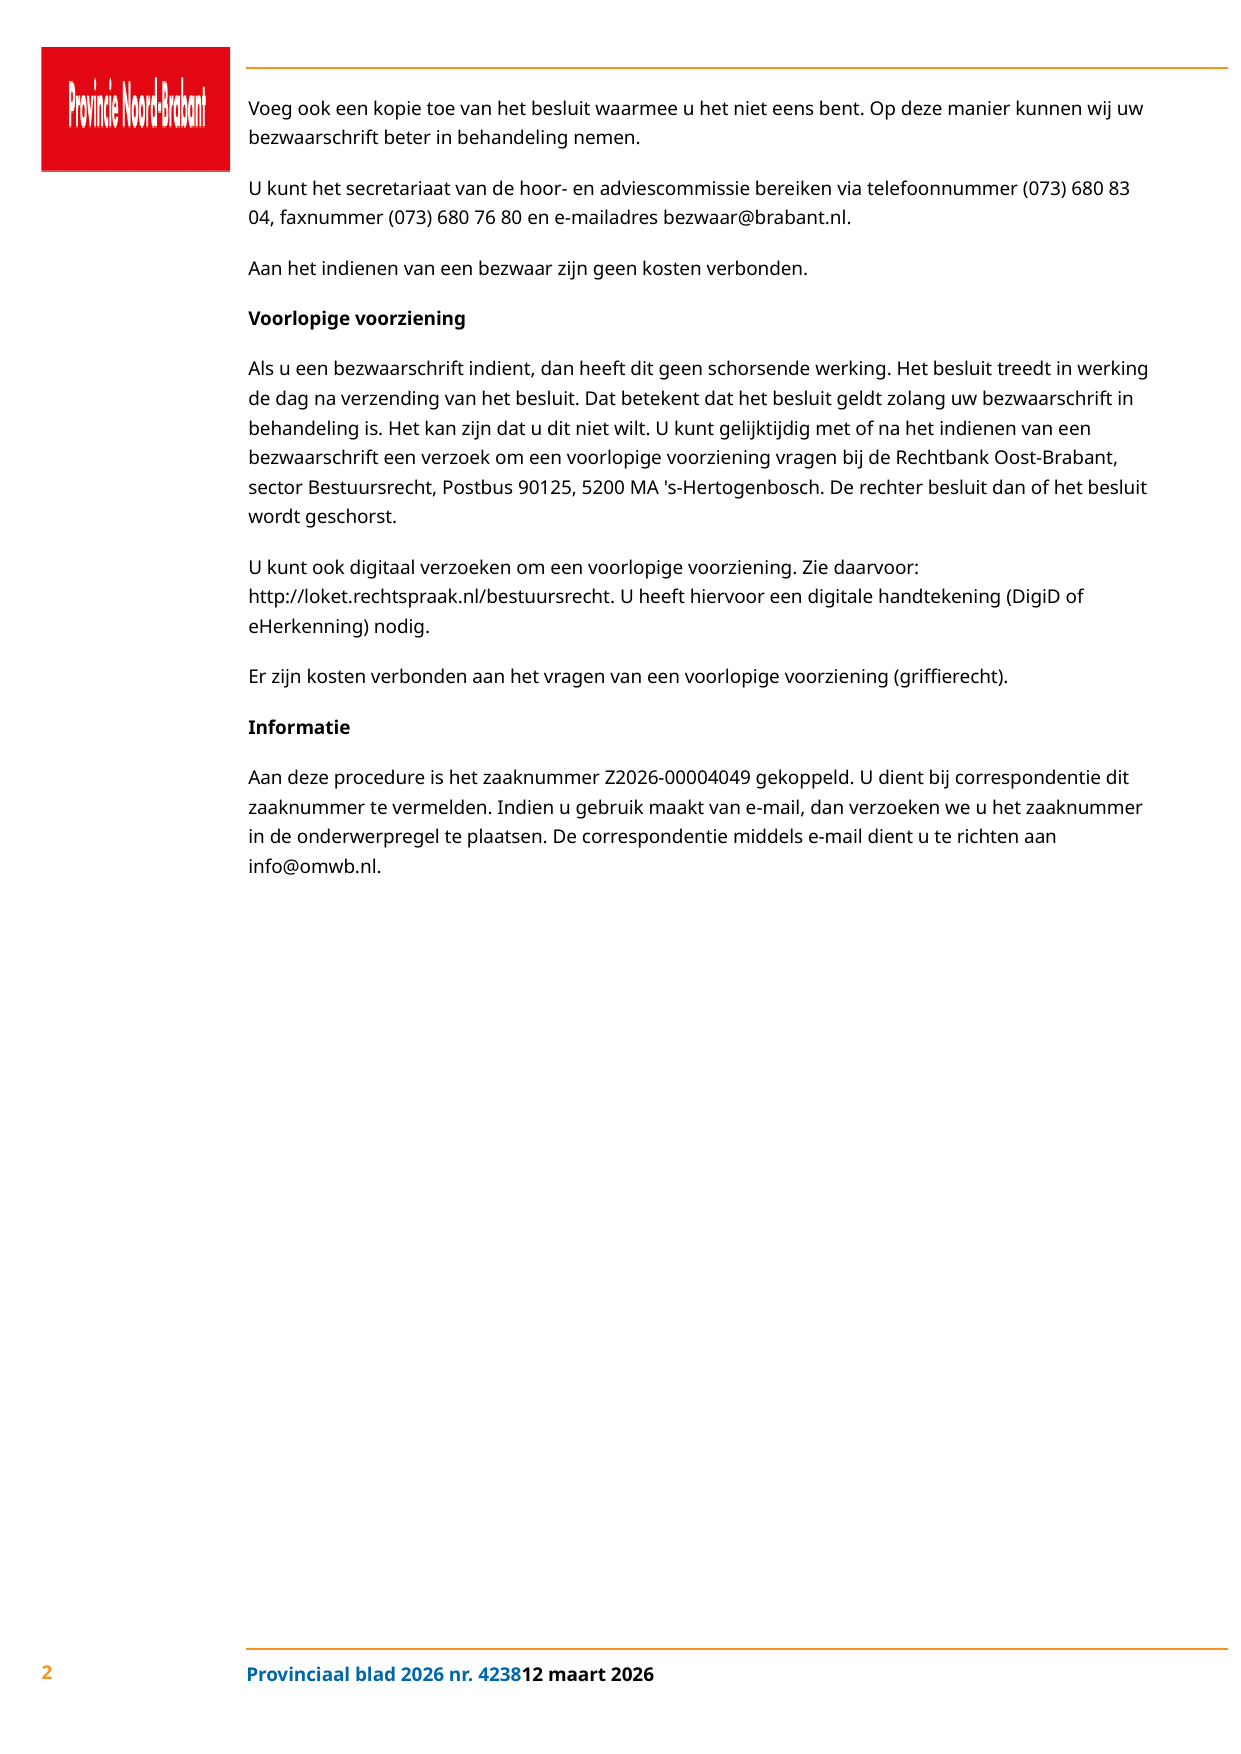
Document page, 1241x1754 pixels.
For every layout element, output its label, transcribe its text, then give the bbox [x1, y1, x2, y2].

text Informatie [248, 714, 1152, 740]
text Als u een bezwaarschrift indient, dan heeft dit geen schorsende werking. Het besluit treedt in werking de dag na verzending van het besluit. Dat betekent dat het besluit geldt zolang uw bezwaarschrift in behandeling is. Het kan zijn dat u dit niet wilt. U kunt gelijktijdig met of na het indienen van een bezwaarschrift een verzoek om een voorlopige voorziening vragen bij de Rechtbank Oost-Brabant, sector Bestuursrecht, Postbus 90125, 5200 MA 's‑Hertogenbosch. De rechter besluit dan of het besluit wordt geschorst. [248, 356, 1152, 529]
text Voorlopige voorziening [248, 305, 1152, 331]
text U kunt het secretariaat van de hoor- en adviescommissie bereiken via telefoonnummer (073) 680 83 04, faxnummer (073) 680 76 80 en e-mailadres bezwaar@brabant.nl. [248, 175, 1152, 230]
text Er zijn kosten verbonden aan het vragen van een voorlopige voorziening (griffierecht). [248, 663, 1152, 689]
picture [41, 47, 231, 172]
text U kunt ook digitaal verzoeken om een voorlopige voorziening. Zie daarvoor: http://loket.rechtspraak.nl/bestuursrecht. U heeft hiervoor een digitale handtekening (DigiD of eHerkenning) nodig. [248, 554, 1152, 639]
text Aan deze procedure is het zaaknummer Z2026-00004049 gekoppeld. U dient bij correspondentie dit zaaknummer te vermelden. Indien u gebruik maakt van e-mail, dan verzoeken we u het zaaknummer in de onderwerpregel te plaatsen. De correspondentie middels e-mail dient u te richten aan info@omwb.nl. [248, 764, 1152, 879]
text Aan het indienen van een bezwaar zijn geen kosten verbonden. [248, 255, 1152, 281]
text Voeg ook een kopie toe van het besluit waarmee u het niet eens bent. Op deze manier kunnen wij uw bezwaarschrift beter in behandeling nemen. [248, 95, 1152, 150]
